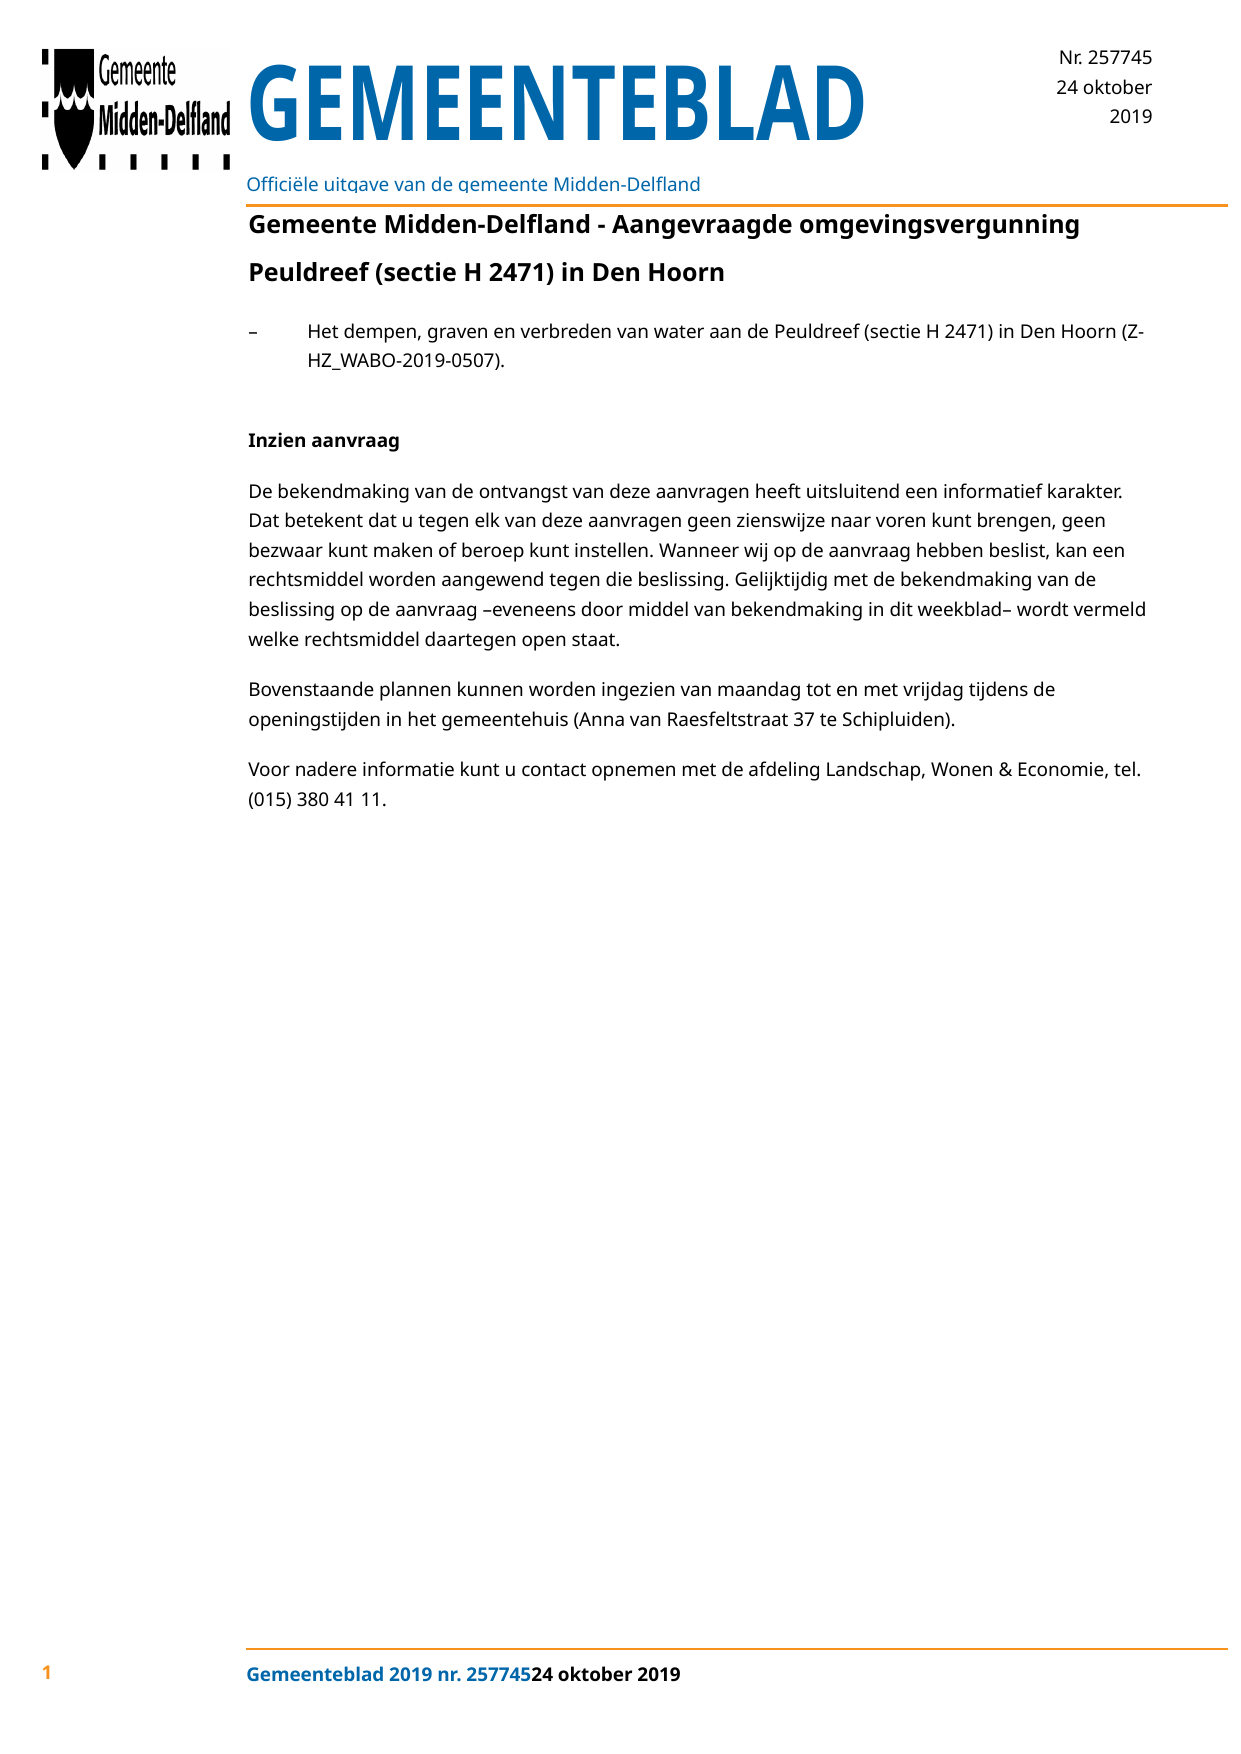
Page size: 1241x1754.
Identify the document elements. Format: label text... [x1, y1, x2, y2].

text De bekendmaking van de ontvangst van deze aanvragen heeft uitsluitend een informatief karakter. Dat betekent dat u tegen elk van deze aanvragen geen zienswijze naar voren kunt brengen, geen bezwaar kunt maken of beroep kunt instellen. Wanneer wij op de aanvraag hebben beslist, kan een rechtsmiddel worden aangewend tegen die beslissing. Gelijktijdig met de bekendmaking van de beslissing op de aanvraag –eveneens door middel van bekendmaking in dit weekblad– wordt vermeld welke rechtsmiddel daartegen open staat. [248, 478, 1152, 652]
text Inzien aanvraag [248, 427, 1152, 453]
text Gemeente Midden-Delfland - Aangevraagde omgevingsvergunning Peuldreef (sectie H 2471) in Den Hoorn [248, 207, 1152, 288]
text Bovenstaande plannen kunnen worden ingezien van maandag tot en met vrijdag tijdens de openingstijden in het gemeentehuis (Anna van Raesfeltstraat 37 te Schipluiden). [248, 676, 1152, 732]
text Voor nadere informatie kunt u contact opnemen met de afdeling Landschap, Wonen & Economie, tel. (015) 380 41 11. [248, 756, 1152, 812]
picture [41, 47, 231, 172]
list Het dempen, graven en verbreden van water aan de Peuldreef (sectie H 2471) in Den Hoorn (Z-HZ_WABO-2019-0507). [248, 318, 1152, 373]
